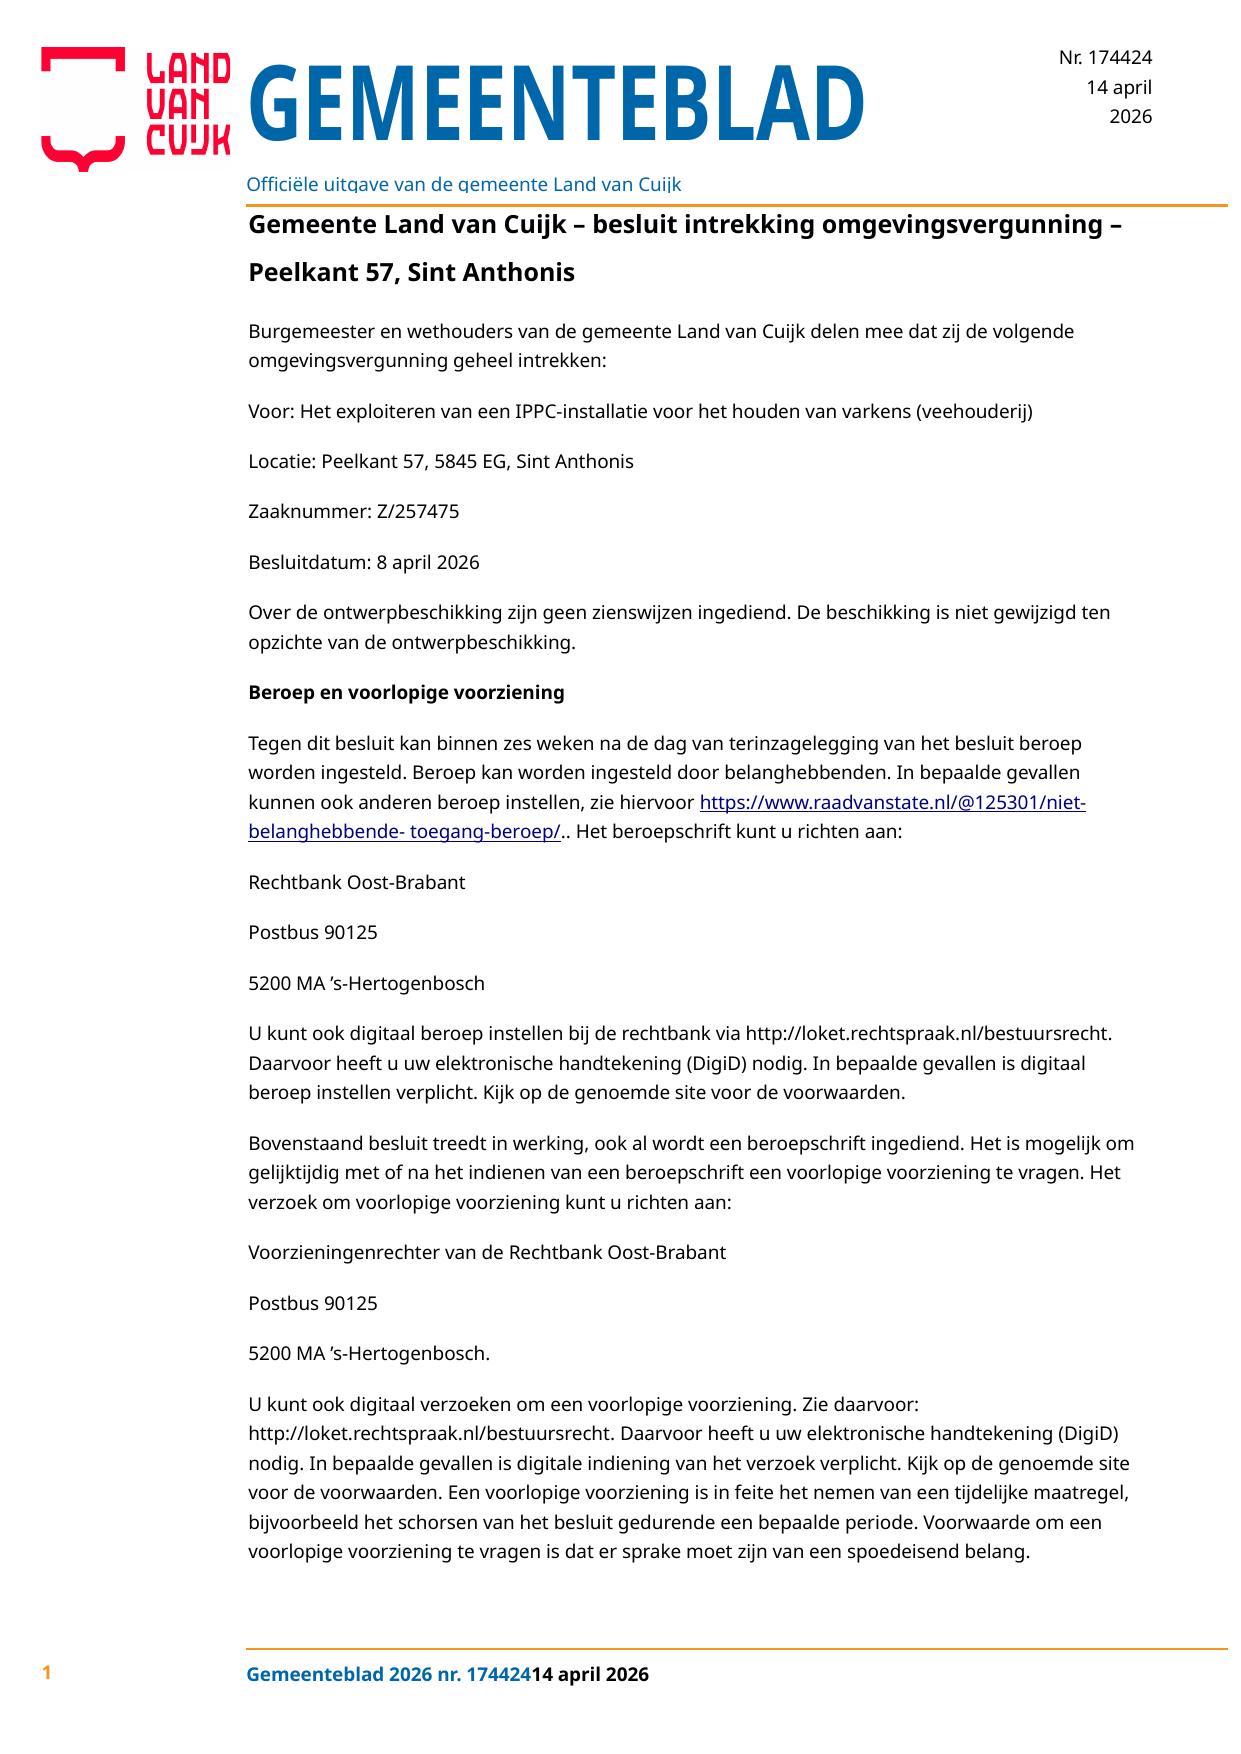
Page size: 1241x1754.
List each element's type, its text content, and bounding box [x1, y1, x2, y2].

text Beroep en voorlopige voorziening [248, 679, 1152, 705]
text Over de ontwerpbeschikking zijn geen zienswijzen ingediend. De beschikking is niet gewijzigd ten opzichte van de ontwerpbeschikking. [248, 599, 1152, 655]
text 5200 MA ’s-Hertogenbosch [248, 970, 1152, 996]
text U kunt ook digitaal verzoeken om een voorlopige voorziening. Zie daarvoor: http://loket.rechtspraak.nl/bestuursrecht. Daarvoor heeft u uw elektronische handtekening (DigiD) nodig. In bepaalde gevallen is digitale indiening van het verzoek verplicht. Kijk op de genoemde site voor de voorwaarden. Een voorlopige voorziening is in feite het nemen van een tijdelijke maatregel, bijvoorbeeld het schorsen van het besluit gedurende een bepaalde periode. Voorwaarde om een voorlopige voorziening te vragen is dat er sprake moet zijn van een spoedeisend belang. [248, 1391, 1152, 1564]
text Besluitdatum: 8 april 2026 [248, 549, 1152, 575]
text Bovenstaand besluit treedt in werking, ook al wordt een beroepschrift ingediend. Het is mogelijk om gelijktijdig met of na het indienen van een beroepschrift een voorlopige voorziening te vragen. Het verzoek om voorlopige voorziening kunt u richten aan: [248, 1130, 1152, 1215]
text Locatie: Peelkant 57, 5845 EG, Sint Anthonis [248, 448, 1152, 474]
text Voor: Het exploiteren van een IPPC-installatie voor het houden van varkens (veehouderij) [248, 398, 1152, 424]
text U kunt ook digitaal beroep instellen bij de rechtbank via http://loket.rechtspraak.nl/bestuursrecht. Daarvoor heeft u uw elektronische handtekening (DigiD) nodig. In bepaalde gevallen is digitaal beroep instellen verplicht. Kijk op de genoemde site voor de voorwaarden. [248, 1020, 1152, 1105]
picture [41, 47, 231, 172]
text 5200 MA ’s-Hertogenbosch. [248, 1340, 1152, 1366]
text Postbus 90125 [248, 919, 1152, 945]
text Rechtbank Oost-Brabant [248, 869, 1152, 895]
text Gemeente Land van Cuijk – besluit intrekking omgevingsvergunning – Peelkant 57, Sint Anthonis [248, 207, 1152, 288]
text Voorzieningenrechter van de Rechtbank Oost-Brabant [248, 1239, 1152, 1265]
text Postbus 90125 [248, 1290, 1152, 1316]
text Tegen dit besluit kan binnen zes weken na de dag van terinzagelegging van het besluit beroep worden ingesteld. Beroep kan worden ingesteld door belanghebbenden. In bepaalde gevallen kunnen ook anderen beroep instellen, zie hiervoor https://www.raadvanstate.nl/@125301/niet-belanghebbende- toegang-beroep/.. Het beroepschrift kunt u richten aan: [248, 730, 1152, 844]
text Burgemeester en wethouders van de gemeente Land van Cuijk delen mee dat zij de volgende omgevingsvergunning geheel intrekken: [248, 318, 1152, 373]
text Zaaknummer: Z/257475 [248, 499, 1152, 524]
